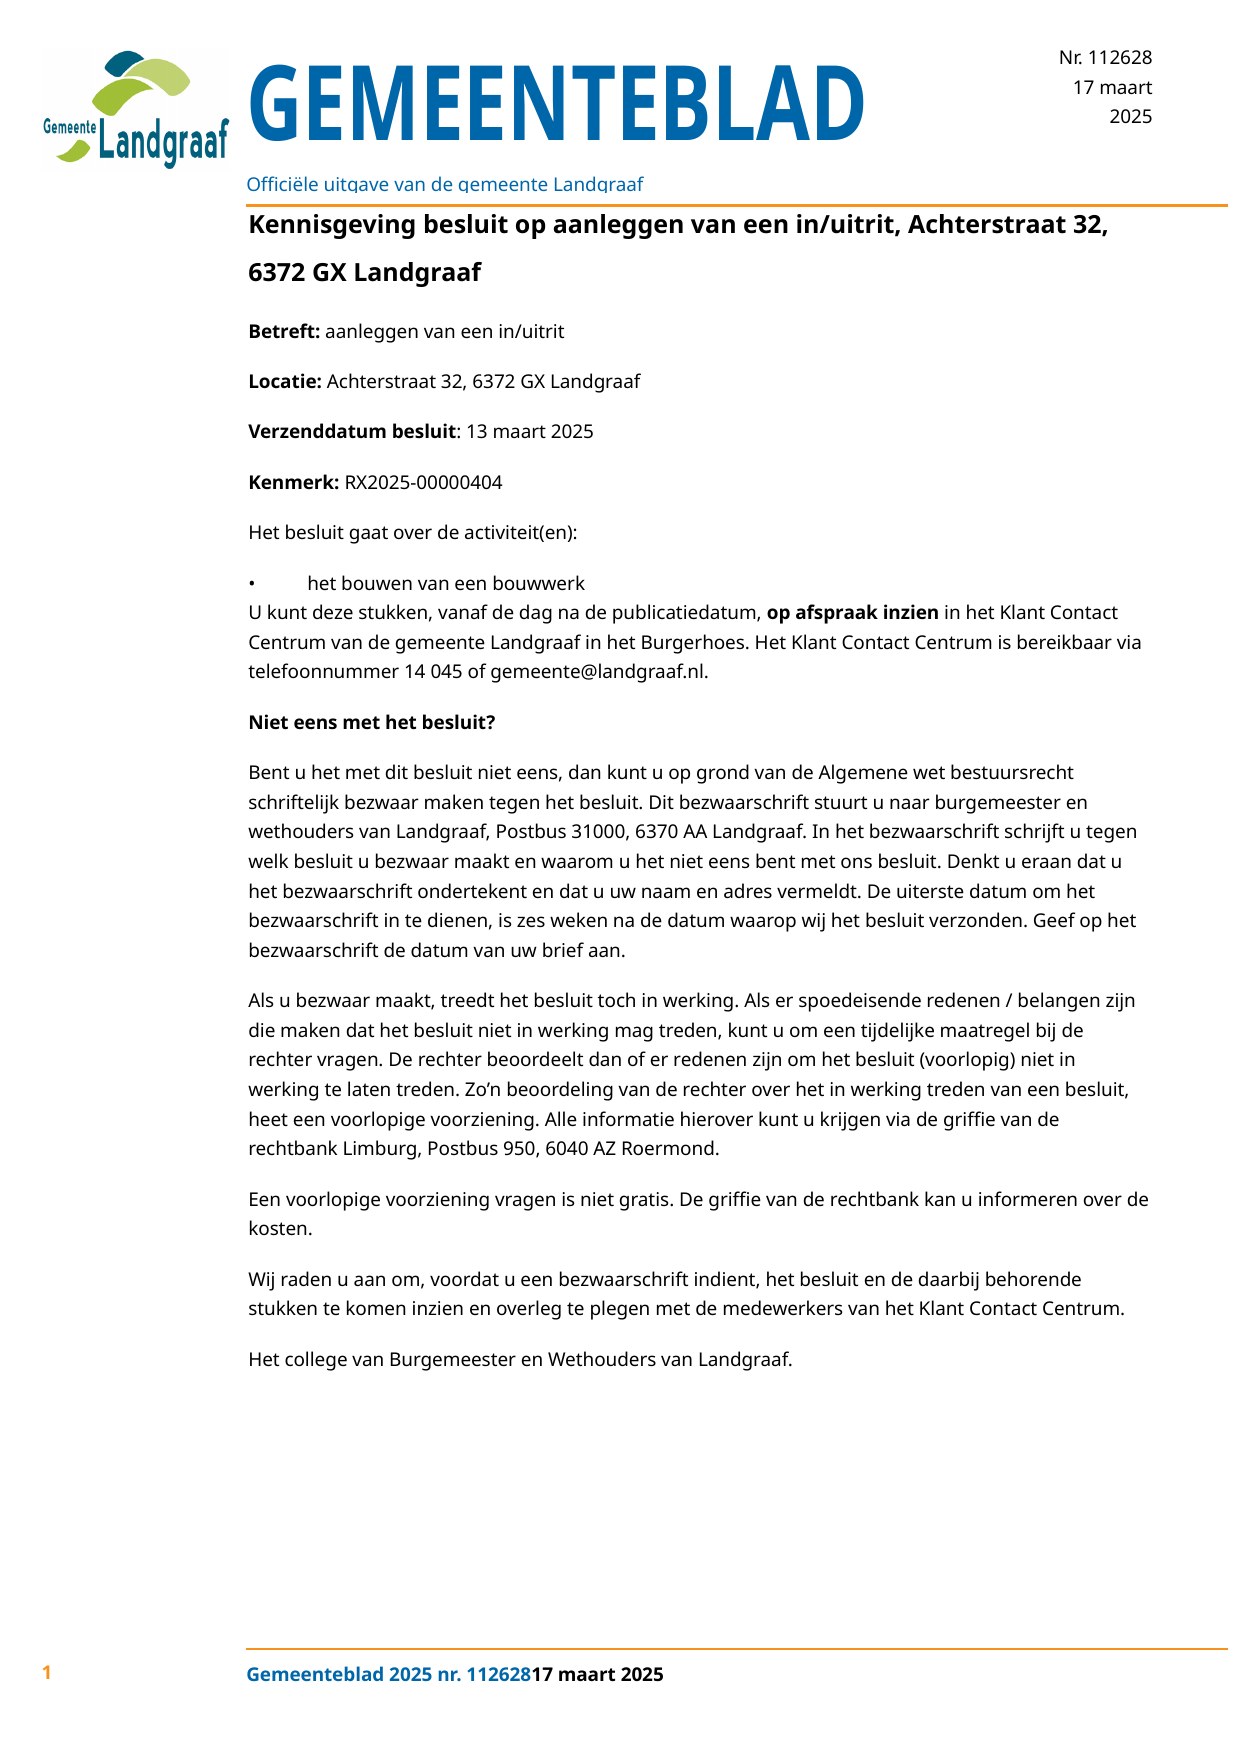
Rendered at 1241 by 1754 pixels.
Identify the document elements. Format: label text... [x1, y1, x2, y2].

text Als u bezwaar maakt, treedt het besluit toch in werking. Als er spoedeisende redenen / belangen zijn die maken dat het besluit niet in werking mag treden, kunt u om een tijdelijke maatregel bij de rechter vragen. De rechter beoordeelt dan of er redenen zijn om het besluit (voorlopig) niet in werking te laten treden. Zo’n beoordeling van de rechter over het in werking treden van een besluit, heet een voorlopige voorziening. Alle informatie hierover kunt u krijgen via de griffie van de rechtbank Limburg, Postbus 950, 6040 AZ Roermond. [248, 987, 1152, 1161]
list het bouwen van een bouwwerk [248, 570, 1152, 596]
text U kunt deze stukken, vanaf de dag na de publicatiedatum, op afspraak inzien in het Klant Contact Centrum van de gemeente Landgraaf in het Burgerhoes. Het Klant Contact Centrum is bereikbaar via telefoonnummer 14 045 of gemeente@landgraaf.nl. [248, 599, 1152, 684]
text Verzenddatum besluit: 13 maart 2025 [248, 419, 1152, 444]
text Bent u het met dit besluit niet eens, dan kunt u op grond van de Algemene wet bestuursrecht schriftelijk bezwaar maken tegen het besluit. Dit bezwaarschrift stuurt u naar burgemeester en wethouders van Landgraaf, Postbus 31000, 6370 AA Landgraaf. In het bezwaarschrift schrijft u tegen welk besluit u bezwaar maakt en waarom u het niet eens bent met ons besluit. Denkt u eraan dat u het bezwaarschrift ondertekent en dat u uw naam en adres vermeldt. De uiterste datum om het bezwaarschrift in te dienen, is zes weken na de datum waarop wij het besluit verzonden. Geef op het bezwaarschrift de datum van uw brief aan. [248, 759, 1152, 963]
text Betreft: aanleggen van een in/uitrit [248, 318, 1152, 344]
text Kenmerk: RX2025-00000404 [248, 469, 1152, 495]
text Locatie: Achterstraat 32, 6372 GX Landgraaf [248, 368, 1152, 394]
text Het college van Burgemeester en Wethouders van Landgraaf. [248, 1346, 1152, 1372]
text Niet eens met het besluit? [248, 709, 1152, 735]
text Kennisgeving besluit op aanleggen van een in/uitrit, Achterstraat 32, 6372 GX Landgraaf [248, 207, 1152, 288]
text Het besluit gaat over de activiteit(en): [248, 519, 1152, 545]
picture [41, 47, 231, 172]
text Wij raden u aan om, voordat u een bezwaarschrift indient, het besluit en de daarbij behorende stukken te komen inzien en overleg te plegen met de medewerkers van het Klant Contact Centrum. [248, 1266, 1152, 1321]
text Een voorlopige voorziening vragen is niet gratis. De griffie van de rechtbank kan u informeren over de kosten. [248, 1186, 1152, 1241]
